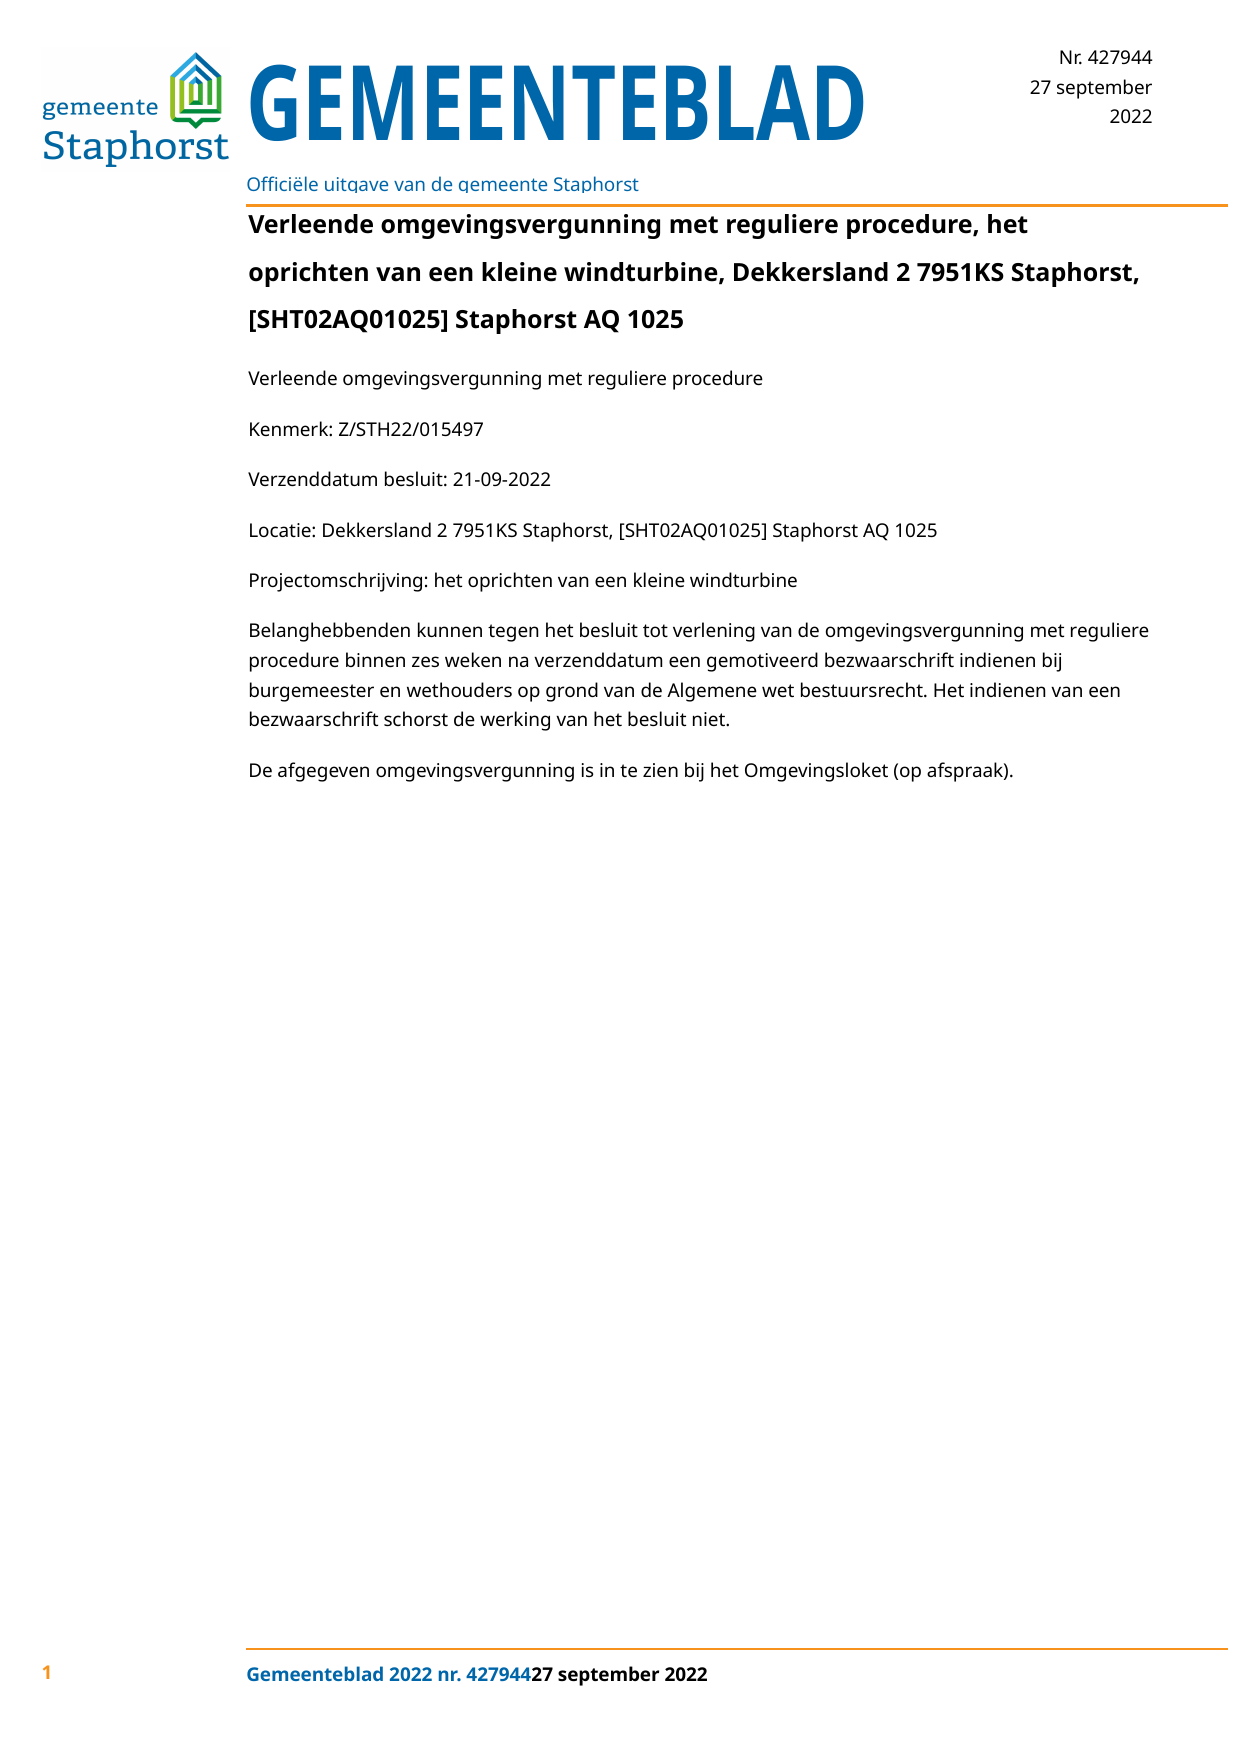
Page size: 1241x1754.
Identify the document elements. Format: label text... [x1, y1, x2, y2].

text Locatie: Dekkersland 2 7951KS Staphorst, [SHT02AQ01025] Staphorst AQ 1025 [248, 517, 1152, 542]
text Verleende omgevingsvergunning met reguliere procedure [248, 366, 1152, 391]
text Belanghebbenden kunnen tegen het besluit tot verlening van de omgevingsvergunning met reguliere procedure binnen zes weken na verzenddatum een gemotiveerd bezwaarschrift indienen bij burgemeester en wethouders op grond van de Algemene wet bestuursrecht. Het indienen van een bezwaarschrift schorst de werking van het besluit niet. [248, 618, 1152, 732]
text Projectomschrijving: het oprichten van een kleine windturbine [248, 567, 1152, 593]
text Verzenddatum besluit: 21-09-2022 [248, 466, 1152, 492]
text Verleende omgevingsvergunning met reguliere procedure, het oprichten van een kleine windturbine, Dekkersland 2 7951KS Staphorst, [SHT02AQ01025] Staphorst AQ 1025 [248, 207, 1152, 336]
text De afgegeven omgevingsvergunning is in te zien bij het Omgevingsloket (op afspraak). [248, 757, 1152, 782]
text Kenmerk: Z/STH22/015497 [248, 416, 1152, 442]
picture [41, 47, 231, 172]
